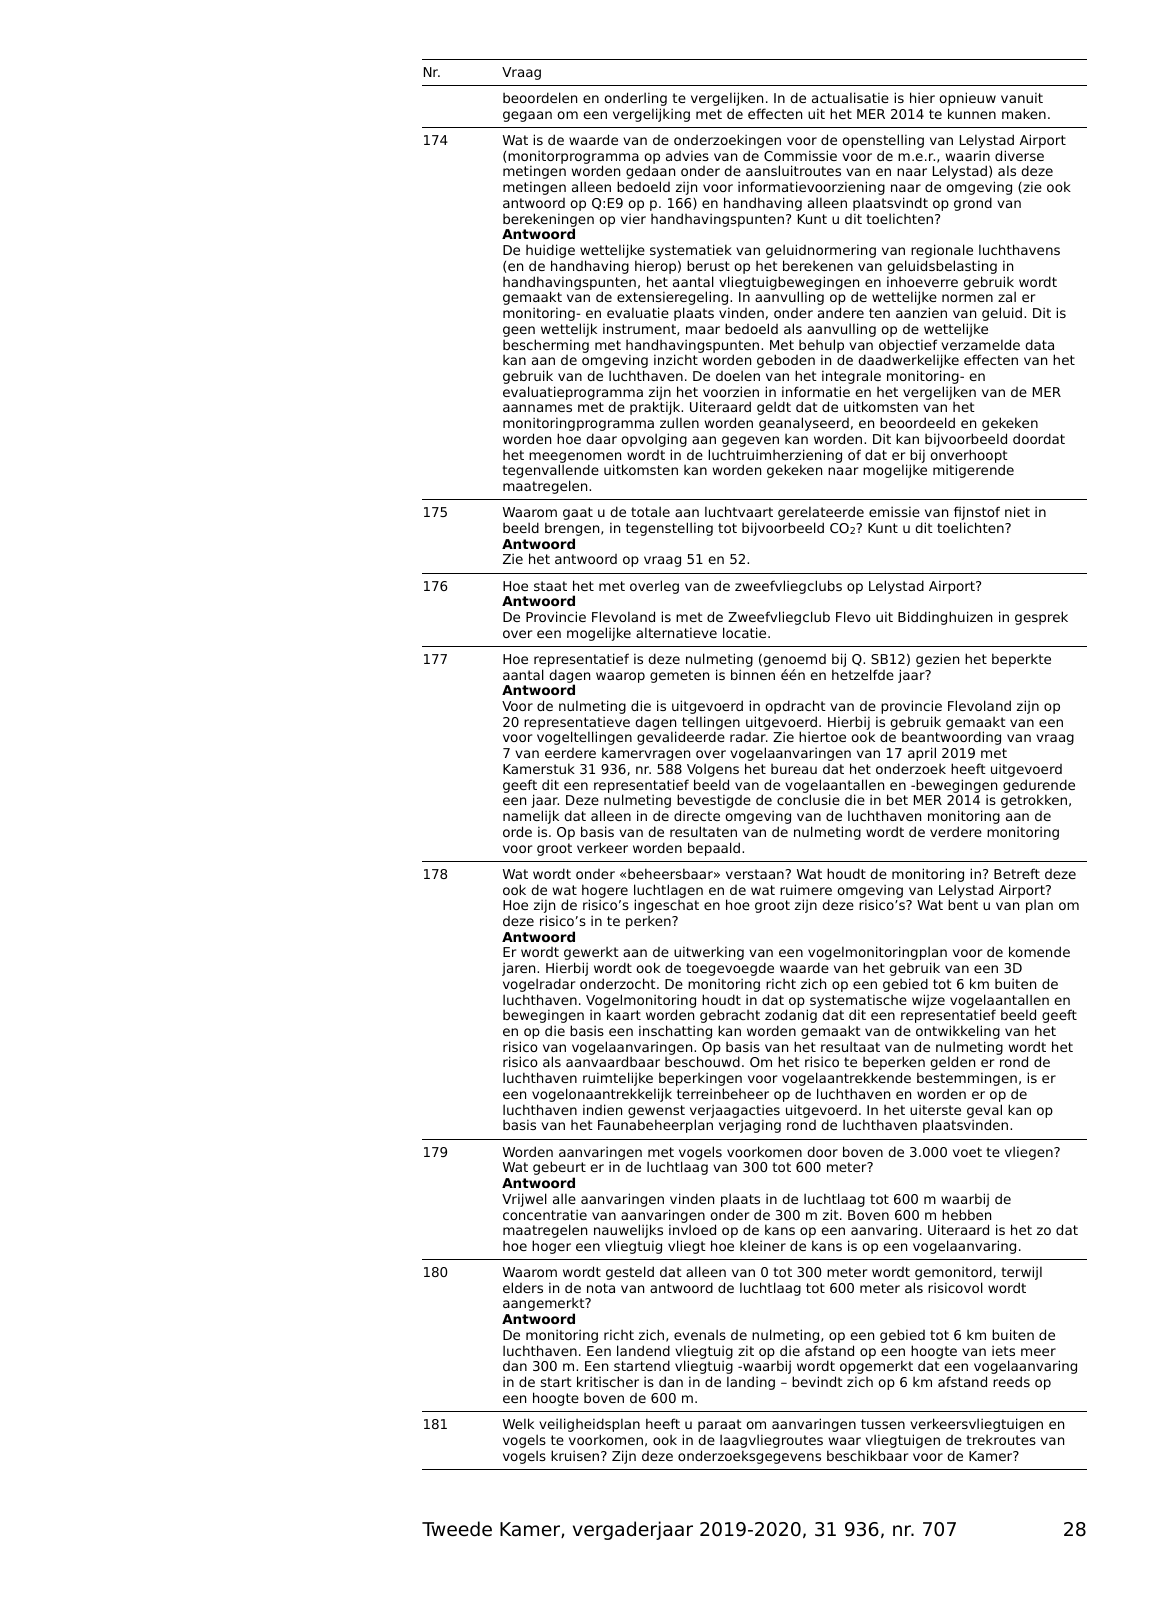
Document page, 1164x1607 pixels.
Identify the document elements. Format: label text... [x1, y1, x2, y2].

table_cell 180 [422, 1260, 496, 1411]
table_cell Wat wordt onder «beheersbaar» verstaan? Wat houdt de monitoring in? Betreft deze ook de wat hogere luchtlagen en de wat ruimere omgeving van Lelystad Airport? Hoe zijn de risico’s ingeschat en hoe groot zijn deze risico’s? Wat bent u van plan om deze risico’s in te perken? Antwoord Er wordt gewerkt aan de uitwerking van een vogelmonitoringplan voor de komende jaren. Hierbij wordt ook de toegevoegde waarde van het gebruik van een 3D vogelradar onderzocht. De monitoring richt zich op een gebied tot 6 km buiten de luchthaven. Vogelmonitoring houdt in dat op systematische wijze vogelaantallen en bewegingen in kaart worden gebracht zodanig dat dit een representatief beeld geeft en op die basis een inschatting kan worden gemaakt van de ontwikkeling van het risico van vogelaanvaringen. Op basis van het resultaat van de nulmeting wordt het risico als aanvaardbaar beschouwd. Om het risico te beperken gelden er rond de luchthaven ruimtelijke beperkingen voor vogelaantrekkende bestemmingen, is er een vogelonaantrekkelijk terreinbeheer op de luchthaven en worden er op de luchthaven indien gewenst verjaagacties uitgevoerd. In het uiterste geval kan op basis van het Faunabeheerplan verjaging rond de luchthaven plaatsvinden. [496, 862, 1087, 1139]
table_header Vraag [496, 60, 1087, 85]
table_cell Waarom wordt gesteld dat alleen van 0 tot 300 meter wordt gemonitord, terwijl elders in de nota van antwoord de luchtlaag tot 600 meter als risicovol wordt aangemerkt? Antwoord De monitoring richt zich, evenals de nulmeting, op een gebied tot 6 km buiten de luchthaven. Een landend vliegtuig zit op die afstand op een hoogte van iets meer dan 300 m. Een startend vliegtuig -waarbij wordt opgemerkt dat een vogelaanvaring in de start kritischer is dan in de landing – bevindt zich op 6 km afstand reeds op een hoogte boven de 600 m. [496, 1260, 1087, 1411]
table_cell 177 [422, 647, 496, 861]
table_cell 176 [422, 574, 496, 646]
table_header Nr. [422, 60, 496, 85]
table_cell [422, 86, 496, 127]
table_cell Waarom gaat u de totale aan luchtvaart gerelateerde emissie van fijnstof niet in beeld brengen, in tegenstelling tot bijvoorbeeld CO2? Kunt u dit toelichten? Antwoord Zie het antwoord op vraag 51 en 52. [496, 500, 1087, 573]
table_cell Welk veiligheidsplan heeft u paraat om aanvaringen tussen verkeersvliegtuigen en vogels te voorkomen, ook in de laagvliegroutes waar vliegtuigen de trekroutes van vogels kruisen? Zijn deze onderzoeksgegevens beschikbaar voor de Kamer? [496, 1412, 1087, 1469]
table_cell beoordelen en onderling te vergelijken. In de actualisatie is hier opnieuw vanuit gegaan om een vergelijking met de effecten uit het MER 2014 te kunnen maken. [496, 86, 1087, 127]
table_cell Wat is de waarde van de onderzoekingen voor de openstelling van Lelystad Airport (monitorprogramma op advies van de Commissie voor de m.e.r., waarin diverse metingen worden gedaan onder de aansluitroutes van en naar Lelystad) als deze metingen alleen bedoeld zijn voor informatievoorziening naar de omgeving (zie ook antwoord op Q:E9 op p. 166) en handhaving alleen plaatsvindt op grond van berekeningen op vier handhavingspunten? Kunt u dit toelichten? Antwoord De huidige wettelijke systematiek van geluidnormering van regionale luchthavens (en de handhaving hierop) berust op het berekenen van geluidsbelasting in handhavingspunten, het aantal vliegtuigbewegingen en inhoeverre gebruik wordt gemaakt van de extensieregeling. In aanvulling op de wettelijke normen zal er monitoring- en evaluatie plaats vinden, onder andere ten aanzien van geluid. Dit is geen wettelijk instrument, maar bedoeld als aanvulling op de wettelijke bescherming met handhavingspunten. Met behulp van objectief verzamelde data kan aan de omgeving inzicht worden geboden in de daadwerkelijke effecten van het gebruik van de luchthaven. De doelen van het integrale monitoring- en evaluatieprogramma zijn het voorzien in informatie en het vergelijken van de MER aannames met de praktijk. Uiteraard geldt dat de uitkomsten van het monitoringprogramma zullen worden geanalyseerd, en beoordeeld en gekeken worden hoe daar opvolging aan gegeven kan worden. Dit kan bijvoorbeeld doordat het meegenomen wordt in de luchtruimherziening of dat er bij onverhoopt tegenvallende uitkomsten kan worden gekeken naar mogelijke mitigerende maatregelen. [496, 128, 1087, 499]
table_cell 174 [422, 128, 496, 499]
table_cell 175 [422, 500, 496, 573]
table_cell Hoe staat het met overleg van de zweefvliegclubs op Lelystad Airport? Antwoord De Provincie Flevoland is met de Zweefvliegclub Flevo uit Biddinghuizen in gesprek over een mogelijke alternatieve locatie. [496, 574, 1087, 646]
table_cell 179 [422, 1140, 496, 1259]
table_cell Worden aanvaringen met vogels voorkomen door boven de 3.000 voet te vliegen? Wat gebeurt er in de luchtlaag van 300 tot 600 meter? Antwoord Vrijwel alle aanvaringen vinden plaats in de luchtlaag tot 600 m waarbij de concentratie van aanvaringen onder de 300 m zit. Boven 600 m hebben maatregelen nauwelijks invloed op de kans op een aanvaring. Uiteraard is het zo dat hoe hoger een vliegtuig vliegt hoe kleiner de kans is op een vogelaanvaring. [496, 1140, 1087, 1259]
table_cell Hoe representatief is deze nulmeting (genoemd bij Q. SB12) gezien het beperkte aantal dagen waarop gemeten is binnen één en hetzelfde jaar? Antwoord Voor de nulmeting die is uitgevoerd in opdracht van de provincie Flevoland zijn op 20 representatieve dagen tellingen uitgevoerd. Hierbij is gebruik gemaakt van een voor vogeltellingen gevalideerde radar. Zie hiertoe ook de beantwoording van vraag 7 van eerdere kamervragen over vogelaanvaringen van 17 april 2019 met Kamerstuk 31 936, nr. 588 Volgens het bureau dat het onderzoek heeft uitgevoerd geeft dit een representatief beeld van de vogelaantallen en -bewegingen gedurende een jaar. Deze nulmeting bevestigde de conclusie die in bet MER 2014 is getrokken, namelijk dat alleen in de directe omgeving van de luchthaven monitoring aan de orde is. Op basis van de resultaten van de nulmeting wordt de verdere monitoring voor groot verkeer worden bepaald. [496, 647, 1087, 861]
table_cell 178 [422, 862, 496, 1139]
table_cell 181 [422, 1412, 496, 1469]
